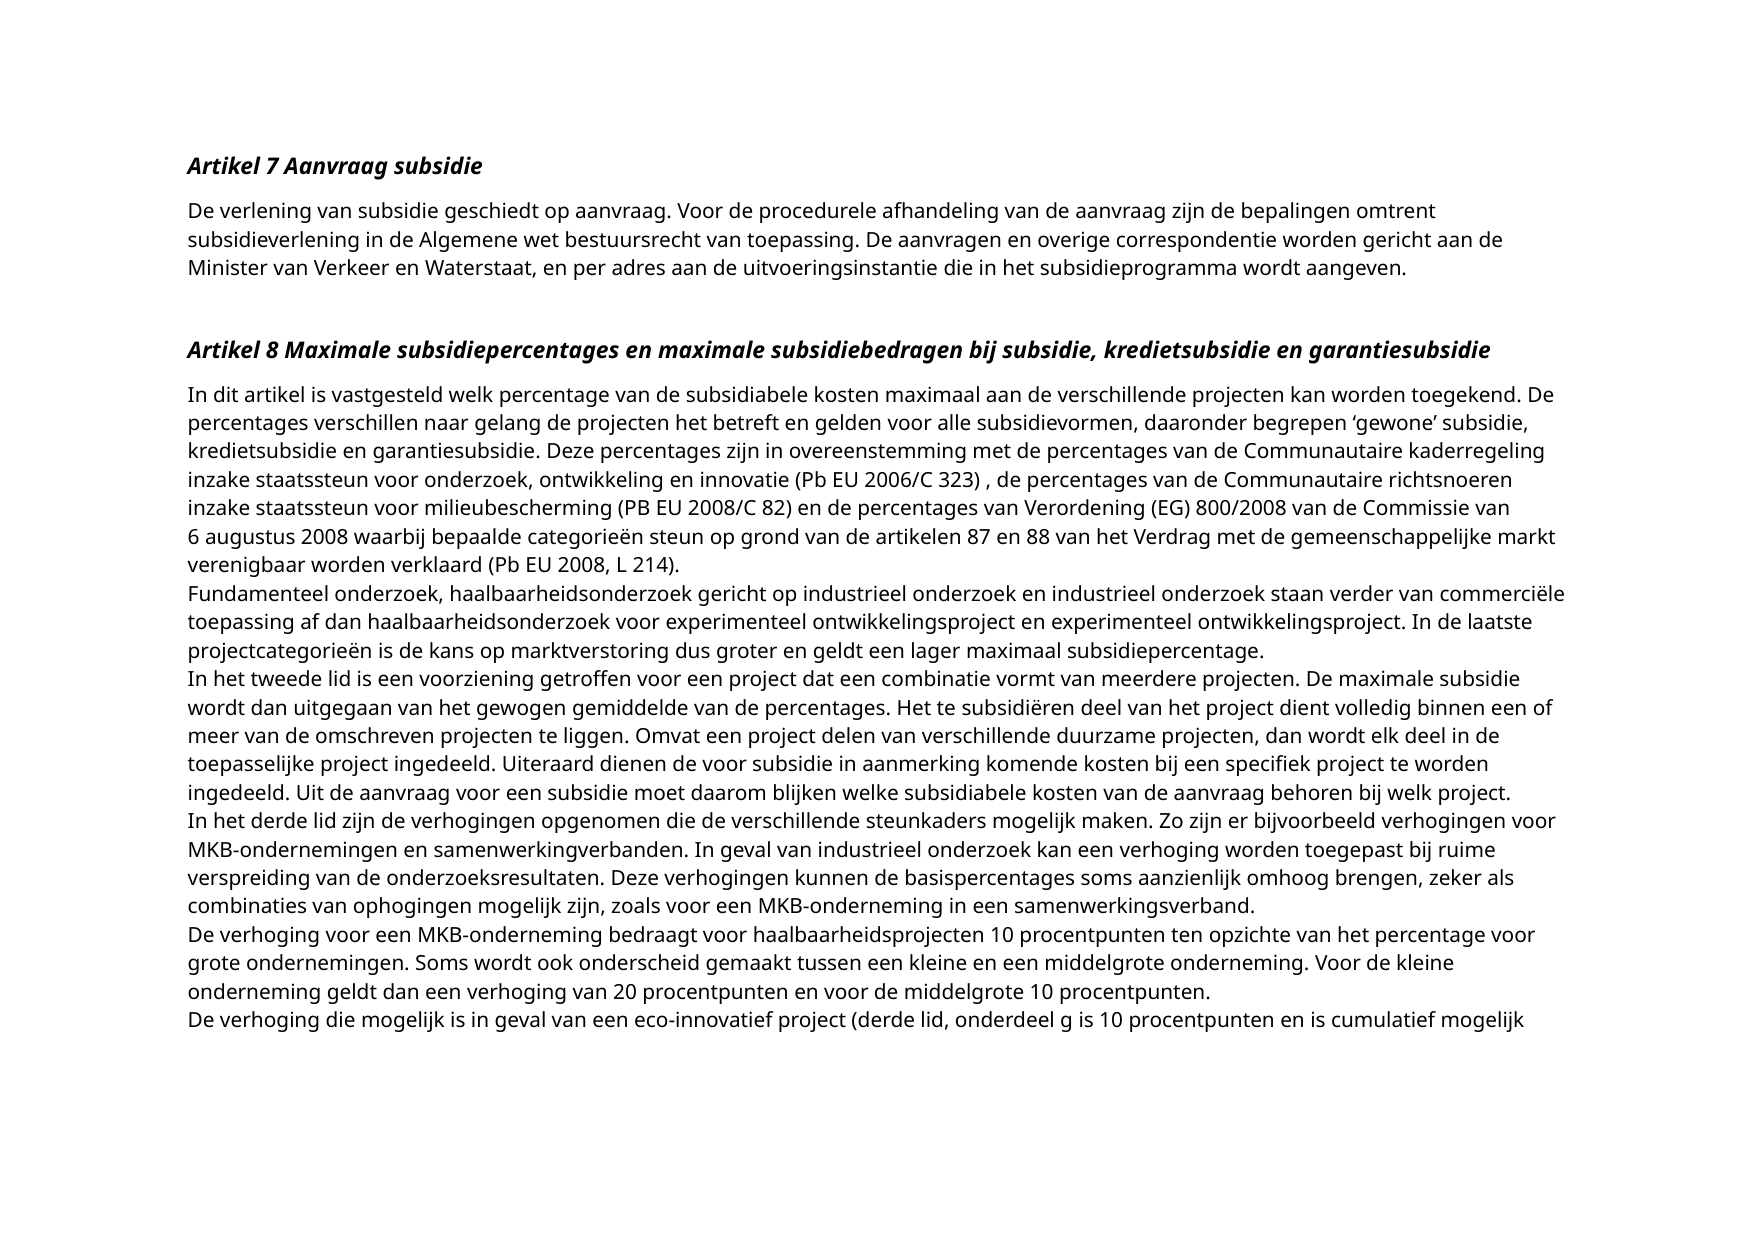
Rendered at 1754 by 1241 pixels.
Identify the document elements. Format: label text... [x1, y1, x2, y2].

text De verlening van subsidie geschiedt op aanvraag. Voor de procedurele afhandeling van de aanvraag zijn de bepalingen omtrent subsidieverlening in de Algemene wet bestuursrecht van toepassing. De aanvragen en overige correspondentie worden gericht aan de Minister van Verkeer en Waterstaat, en per adres aan de uitvoeringsinstantie die in het subsidieprogramma wordt aangeven. [187, 196, 1566, 282]
text Artikel 7 Aanvraag subsidie [187, 150, 1566, 181]
text In het tweede lid is een voorziening getroffen voor een project dat een combinatie vormt van meerdere projecten. De maximale subsidie wordt dan uitgegaan van het gewogen gemiddelde van de percentages. Het te subsidiëren deel van het project dient volledig binnen een of meer van de omschreven projecten te liggen. Omvat een project delen van verschillende duurzame projecten, dan wordt elk deel in de toepasselijke project ingedeeld. Uiteraard dienen de voor subsidie in aanmerking komende kosten bij een specifiek project te worden ingedeeld. Uit de aanvraag voor een subsidie moet daarom blijken welke subsidiabele kosten van de aanvraag behoren bij welk project. [187, 664, 1566, 806]
text De verhoging voor een MKB-onderneming bedraagt voor haalbaarheidsprojecten 10 procentpunten ten opzichte van het percentage voor grote ondernemingen. Soms wordt ook onderscheid gemaakt tussen een kleine en een middelgrote onderneming. Voor de kleine onderneming geldt dan een verhoging van 20 procentpunten en voor de middelgrote 10 procentpunten. [187, 920, 1566, 1005]
text In het derde lid zijn de verhogingen opgenomen die de verschillende steunkaders mogelijk maken. Zo zijn er bijvoorbeeld verhogingen voor MKB-ondernemingen en samenwerkingverbanden. In geval van industrieel onderzoek kan een verhoging worden toegepast bij ruime verspreiding van de onderzoeksresultaten. Deze verhogingen kunnen de basispercentages soms aanzienlijk omhoog brengen, zeker als combinaties van ophogingen mogelijk zijn, zoals voor een MKB-onderneming in een samenwerkingsverband. [187, 806, 1566, 920]
text Fundamenteel onderzoek, haalbaarheidsonderzoek gericht op industrieel onderzoek en industrieel onderzoek staan verder van commerciële toepassing af dan haalbaarheidsonderzoek voor experimenteel ontwikkelingsproject en experimenteel ontwikkelingsproject. In de laatste projectcategorieën is de kans op marktverstoring dus groter en geldt een lager maximaal subsidiepercentage. [187, 579, 1566, 664]
text Artikel 8 Maximale subsidiepercentages en maximale subsidiebedragen bij subsidie, kredietsubsidie en garantiesubsidie [187, 333, 1566, 365]
text De verhoging die mogelijk is in geval van een eco-innovatief project (derde lid, onderdeel g is 10 procentpunten en is cumulatief mogelijk [187, 1005, 1566, 1034]
text In dit artikel is vastgesteld welk percentage van de subsidiabele kosten maximaal aan de verschillende projecten kan worden toegekend. De percentages verschillen naar gelang de projecten het betreft en gelden voor alle subsidievormen, daaronder begrepen ‘gewone’ subsidie, kredietsubsidie en garantiesubsidie. Deze percentages zijn in overeenstemming met de percentages van de Communautaire kaderregeling inzake staatssteun voor onderzoek, ontwikkeling en innovatie (Pb EU 2006/C 323) , de percentages van de Communautaire richtsnoeren inzake staatssteun voor milieubescherming (PB EU 2008/C 82) en de percentages van Verordening (EG) 800/2008 van de Commissie van 6 augustus 2008 waarbij bepaalde categorieën steun op grond van de artikelen 87 en 88 van het Verdrag met de gemeenschappelijke markt verenigbaar worden verklaard (Pb EU 2008, L 214). [187, 380, 1566, 579]
